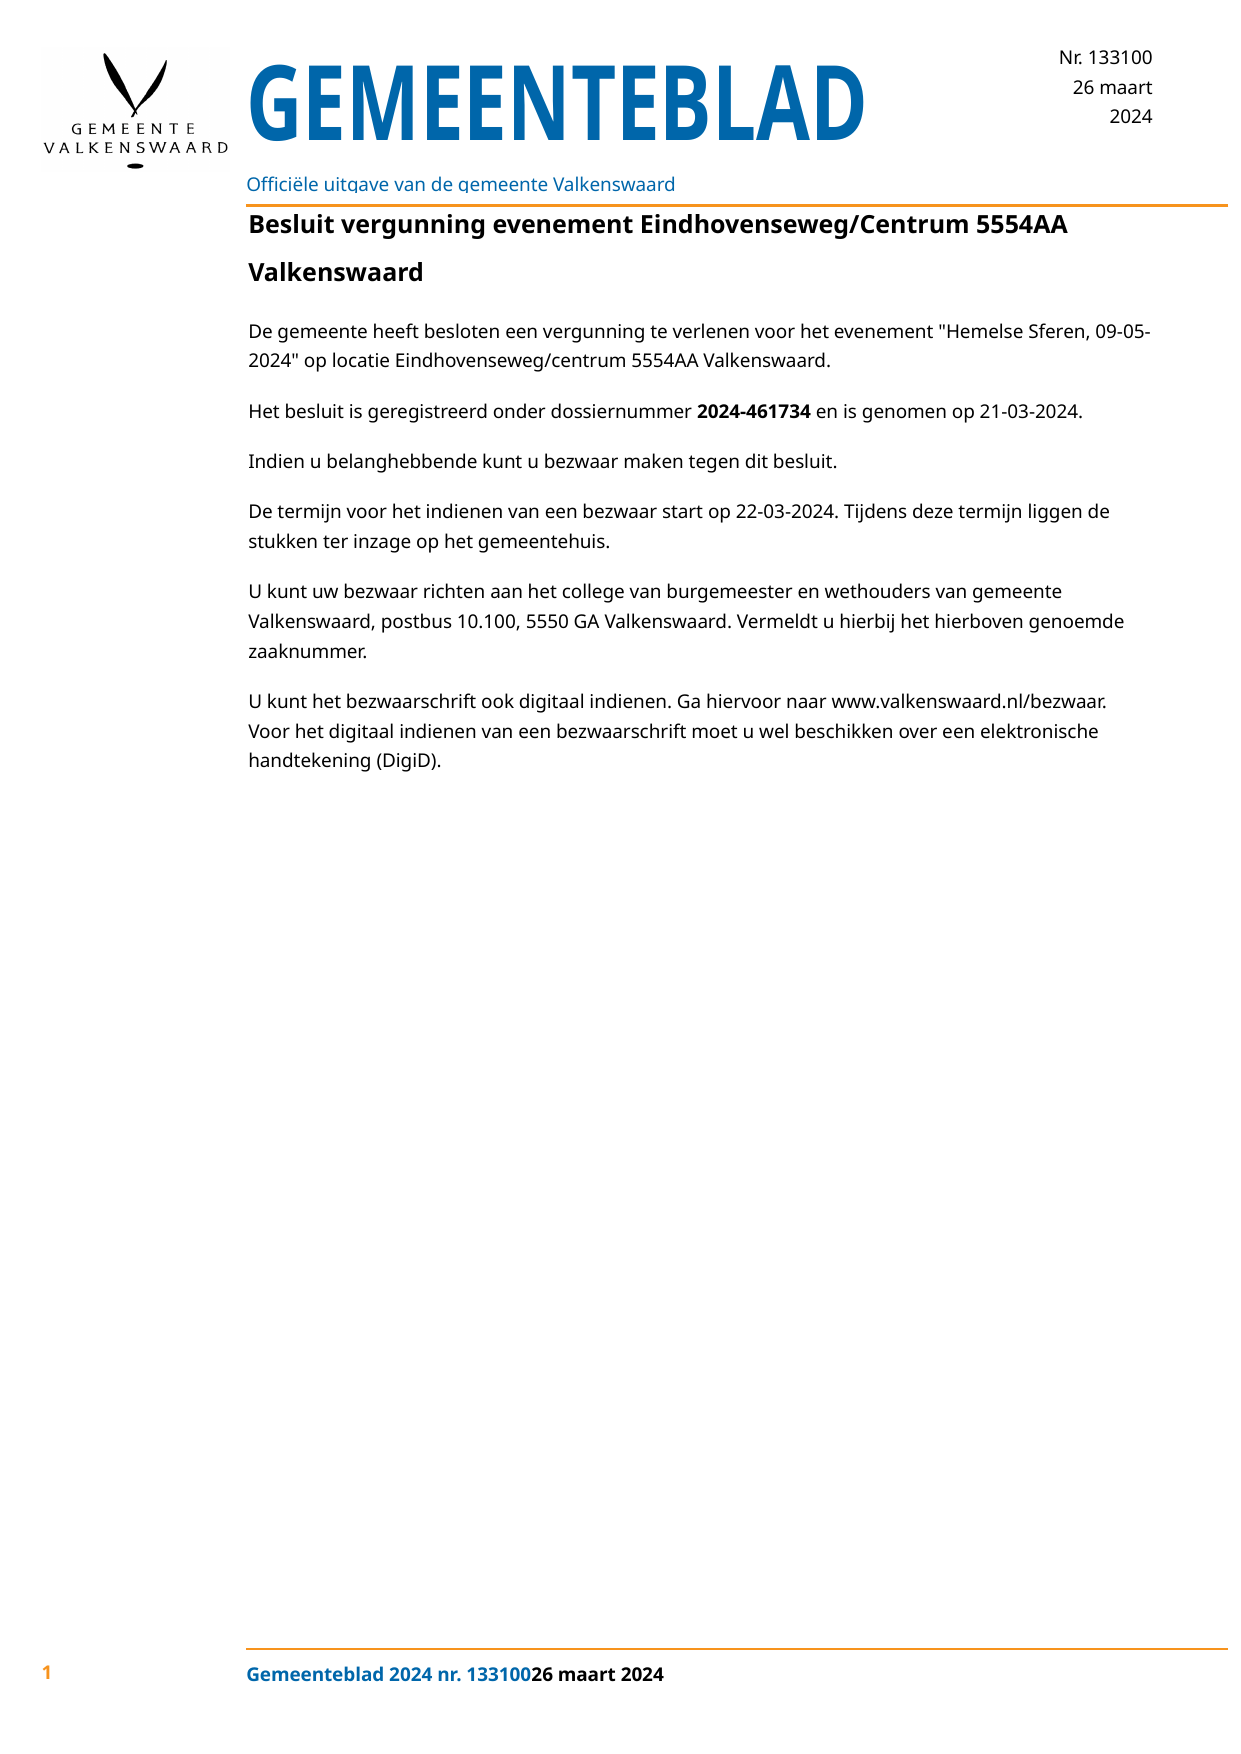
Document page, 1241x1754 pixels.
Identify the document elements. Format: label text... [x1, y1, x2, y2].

text U kunt het bezwaarschrift ook digitaal indienen. Ga hiervoor naar www.valkenswaard.nl/bezwaar. Voor het digitaal indienen van een bezwaarschrift moet u wel beschikken over een elektronische handtekening (DigiD). [248, 688, 1152, 773]
text Het besluit is geregistreerd onder dossiernummer 2024-461734 en is genomen op 21-03-2024. [248, 398, 1152, 424]
text De termijn voor het indienen van een bezwaar start op 22-03-2024. Tijdens deze termijn liggen de stukken ter inzage op het gemeentehuis. [248, 499, 1152, 554]
text Besluit vergunning evenement Eindhovenseweg/Centrum 5554AA Valkenswaard [248, 207, 1152, 288]
text Indien u belanghebbende kunt u bezwaar maken tegen dit besluit. [248, 448, 1152, 474]
text U kunt uw bezwaar richten aan het college van burgemeester en wethouders van gemeente Valkenswaard, postbus 10.100, 5550 GA Valkenswaard. Vermeldt u hierbij het hierboven genoemde zaaknummer. [248, 579, 1152, 664]
picture [41, 47, 231, 172]
text De gemeente heeft besloten een vergunning te verlenen voor het evenement "Hemelse Sferen, 09-05-2024" op locatie Eindhovenseweg/centrum 5554AA Valkenswaard. [248, 318, 1152, 373]
